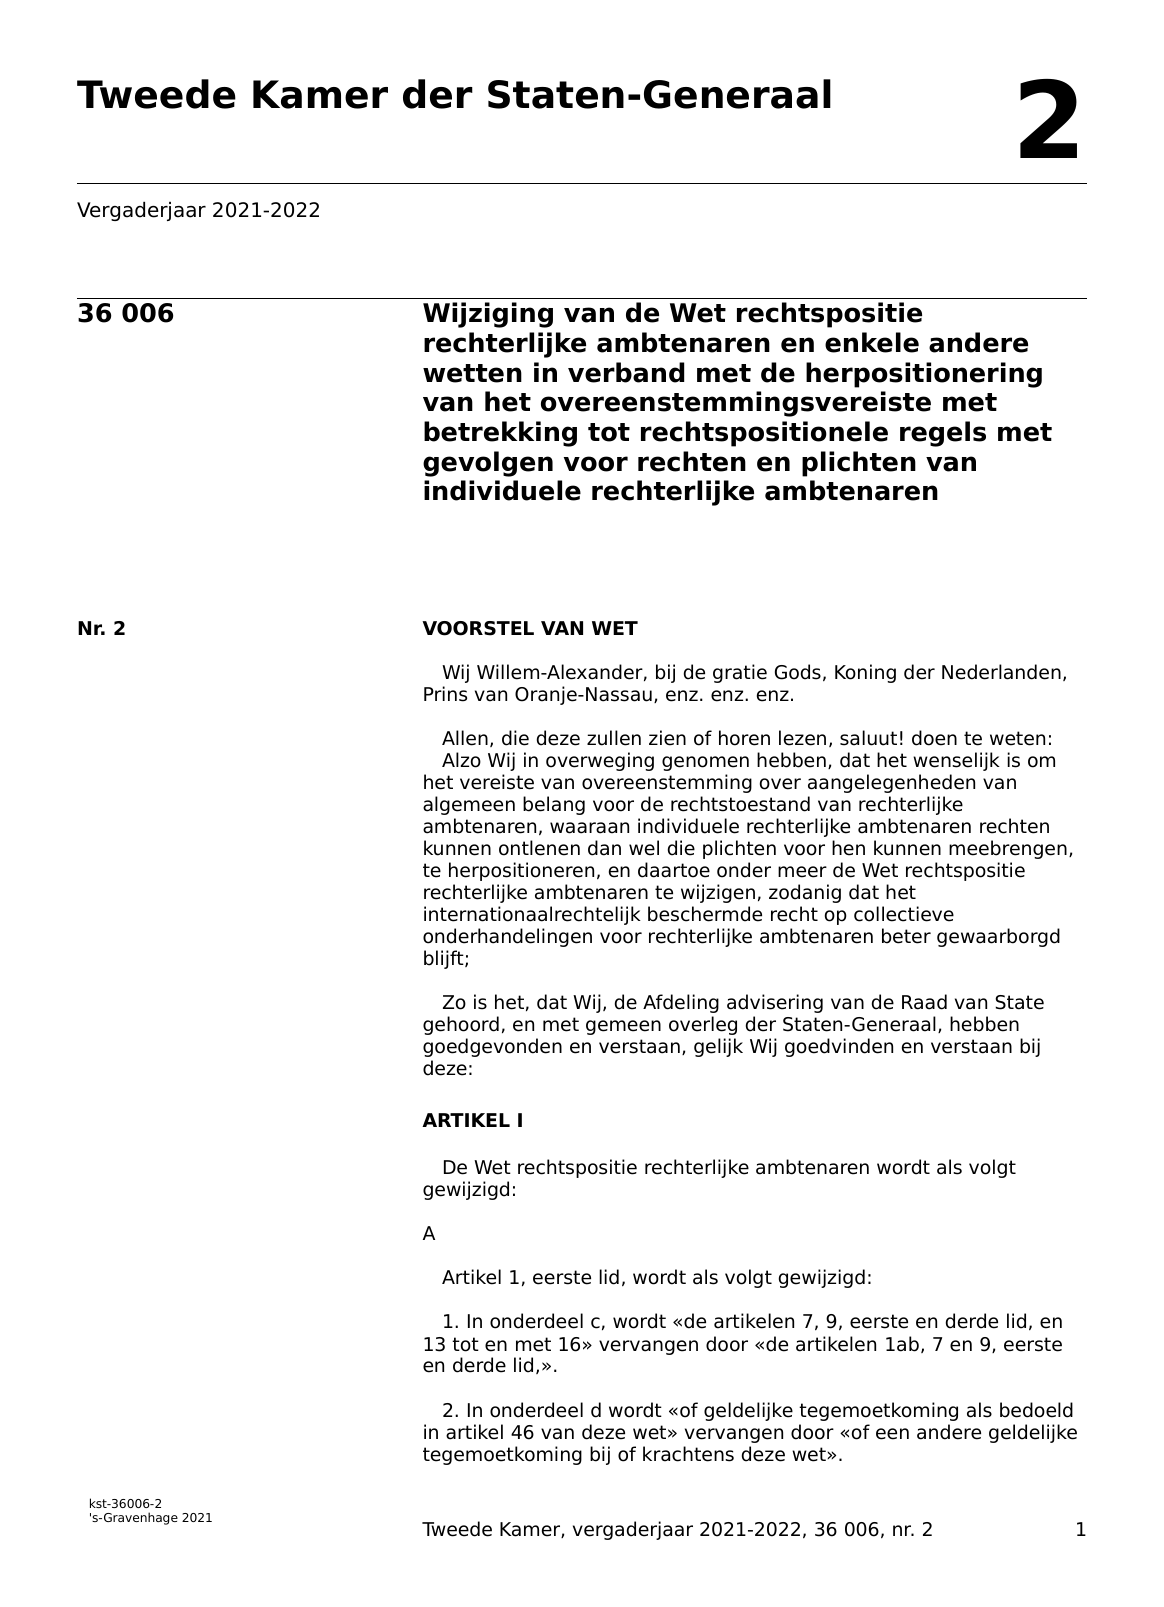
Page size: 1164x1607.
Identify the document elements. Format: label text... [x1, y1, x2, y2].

text 's-Gravenhage 2021 [88, 1511, 323, 1525]
text 2. In onderdeel d wordt «of geldelijke tegemoetkoming als bedoeld in artikel 46 van deze wet» vervangen door «of een andere geldelijke tegemoetkoming bij of krachtens deze wet». [422, 1399, 1087, 1466]
text Alzo Wij in overweging genomen hebben, dat het wenselijk is om het vereiste van overeenstemming over aangelegenheden van algemeen belang voor de rechtstoestand van rechterlijke ambtenaren, waaraan individuele rechterlijke ambtenaren rechten kunnen ontlenen dan wel die plichten voor hen kunnen meebrengen, te herpositioneren, en daartoe onder meer de Wet rechtspositie rechterlijke ambtenaren te wijzigen, zodanig dat het internationaalrechtelijk beschermde recht op collectieve onderhandelingen voor rechterlijke ambtenaren beter gewaarborgd blijft; [422, 750, 1087, 970]
table_cell Vergaderjaar 2021-2022 [77, 184, 1087, 298]
subtitle 36 006 Wijziging van de Wet rechtspositie rechterlijke ambtenaren en enkele andere wetten in verband met de herpositionering van het overeenstemmingsvereiste met betrekking tot rechtspositionele regels met gevolgen voor rechten en plichten van individuele rechterlijke ambtenaren [77, 299, 1087, 507]
text De Wet rechtspositie rechterlijke ambtenaren wordt als volgt gewijzigd: [422, 1157, 1087, 1201]
subtitle ARTIKEL I [422, 1110, 1087, 1132]
text kst-36006-2 [88, 1497, 323, 1511]
text Wij Willem-Alexander, bij de gratie Gods, Koning der Nederlanden, Prins van Oranje-Nassau, enz. enz. enz. [422, 662, 1087, 706]
text Artikel 1, eerste lid, wordt als volgt gewijzigd: [422, 1267, 1087, 1289]
text Allen, die deze zullen zien of horen lezen, saluut! doen te weten: [422, 728, 1087, 750]
text Zo is het, dat Wij, de Afdeling advisering van de Raad van State gehoord, en met gemeen overleg der Staten-Generaal, hebben goedgevonden en verstaan, gelijk Wij goedvinden en verstaan bij deze: [422, 992, 1087, 1080]
table_header Tweede Kamer der Staten-Generaal [77, 59, 886, 183]
text A [422, 1223, 1087, 1245]
table_header 2 [886, 59, 1087, 183]
text 1. In onderdeel c, wordt «de artikelen 7, 9, eerste en derde lid, en 13 tot en met 16» vervangen door «de artikelen 1ab, 7 en 9, eerste en derde lid,». [422, 1311, 1087, 1377]
subtitle Nr. 2 VOORSTEL VAN WET [77, 618, 1087, 640]
